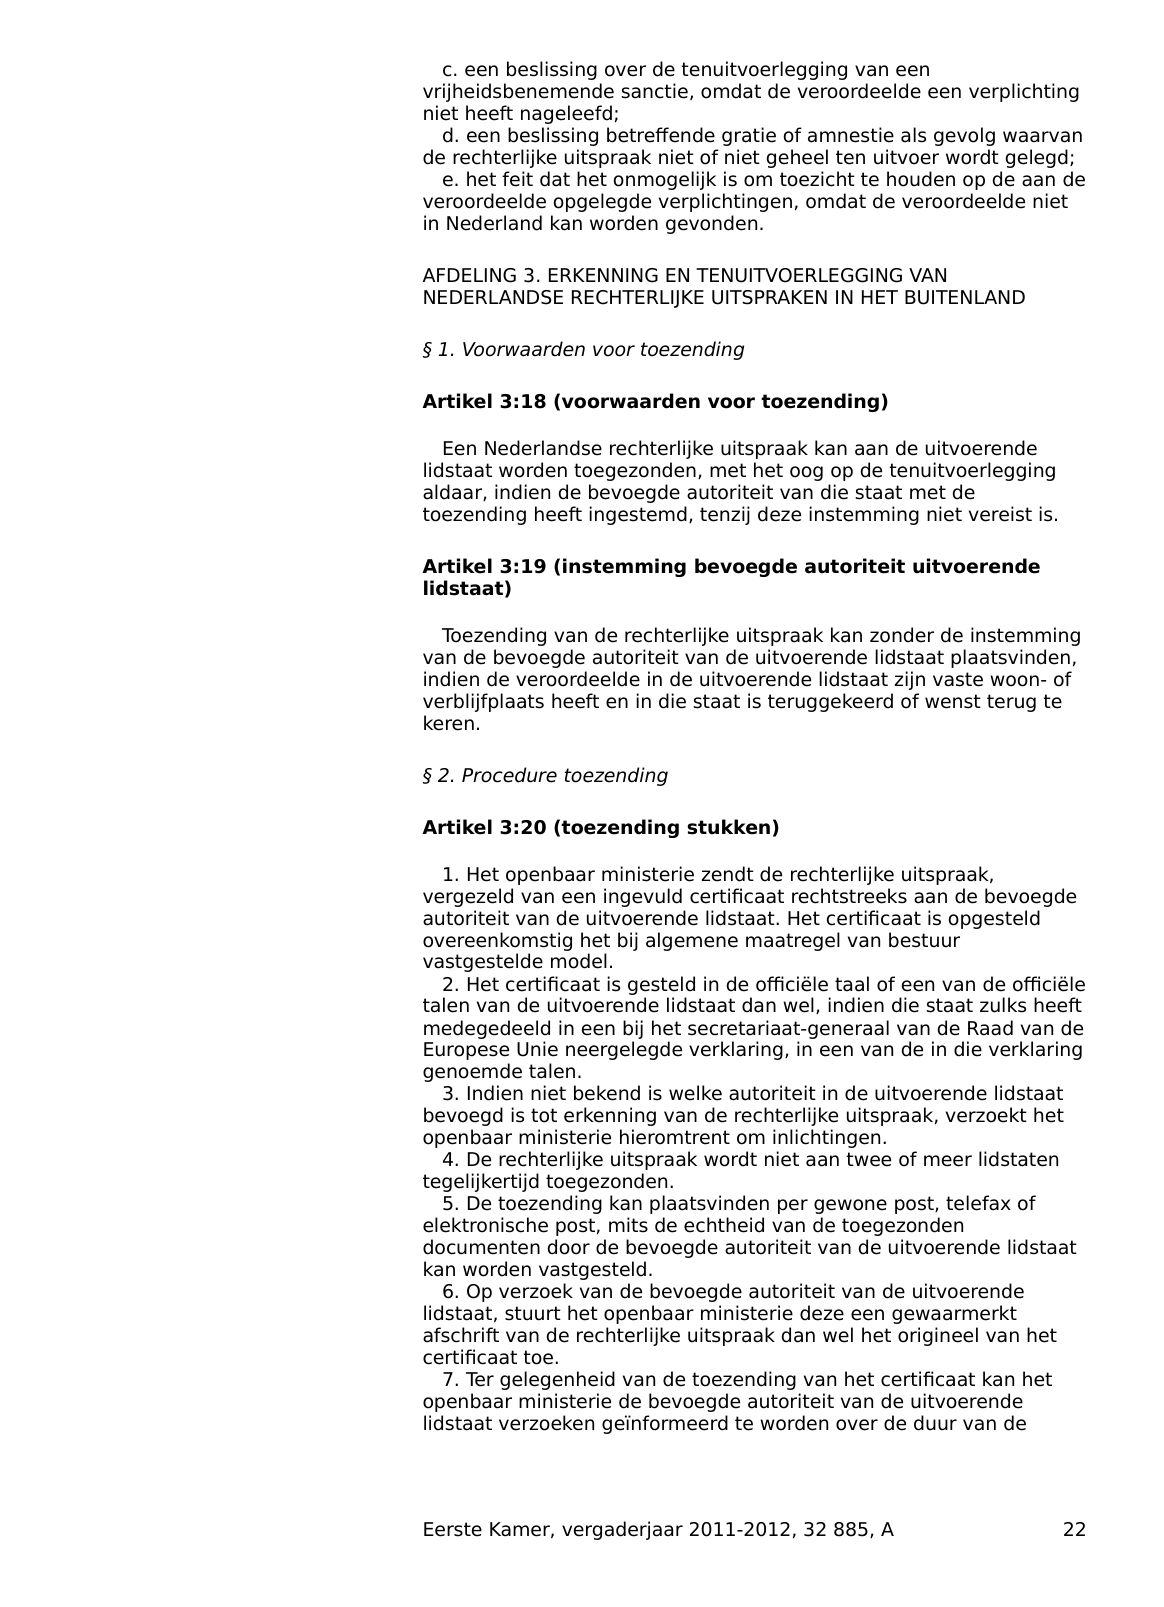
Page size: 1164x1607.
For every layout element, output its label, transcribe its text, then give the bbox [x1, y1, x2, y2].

subtitle Artikel 3:20 (toezending stukken) [422, 817, 1087, 838]
text Toezending van de rechterlijke uitspraak kan zonder de instemming van de bevoegde autoriteit van de uitvoerende lidstaat plaatsvinden, indien de veroordeelde in de uitvoerende lidstaat zijn vaste woon- of verblijfplaats heeft en in die staat is teruggekeerd of wenst terug te keren. [422, 625, 1087, 734]
subtitle Artikel 3:19 (instemming bevoegde autoriteit uitvoerende lidstaat) [422, 556, 1087, 600]
text 5. De toezending kan plaatsvinden per gewone post, telefax of elektronische post, mits de echtheid van de toegezonden documenten door de bevoegde autoriteit van de uitvoerende lidstaat kan worden vastgesteld. [422, 1193, 1087, 1281]
subtitle AFDELING 3. ERKENNING EN TENUITVOERLEGGING VAN NEDERLANDSE RECHTERLIJKE UITSPRAKEN IN HET BUITENLAND [422, 265, 1087, 309]
subtitle Artikel 3:18 (voorwaarden voor toezending) [422, 391, 1087, 413]
subtitle § 1. Voorwaarden voor toezending [422, 339, 1087, 361]
text 4. De rechterlijke uitspraak wordt niet aan twee of meer lidstaten tegelijkertijd toegezonden. [422, 1149, 1087, 1193]
text 1. Het openbaar ministerie zendt de rechterlijke uitspraak, vergezeld van een ingevuld certificaat rechtstreeks aan de bevoegde autoriteit van de uitvoerende lidstaat. Het certificaat is opgesteld overeenkomstig het bij algemene maatregel van bestuur vastgestelde model. [422, 863, 1087, 973]
text c. een beslissing over de tenuitvoerlegging van een vrijheidsbenemende sanctie, omdat de veroordeelde een verplichting niet heeft nageleefd; [422, 59, 1087, 125]
text 6. Op verzoek van de bevoegde autoriteit van de uitvoerende lidstaat, stuurt het openbaar ministerie deze een gewaarmerkt afschrift van de rechterlijke uitspraak dan wel het origineel van het certificaat toe. [422, 1281, 1087, 1369]
text 3. Indien niet bekend is welke autoriteit in de uitvoerende lidstaat bevoegd is tot erkenning van de rechterlijke uitspraak, verzoekt het openbaar ministerie hieromtrent om inlichtingen. [422, 1083, 1087, 1149]
text d. een beslissing betreffende gratie of amnestie als gevolg waarvan de rechterlijke uitspraak niet of niet geheel ten uitvoer wordt gelegd; [422, 125, 1087, 169]
subtitle § 2. Procedure toezending [422, 764, 1087, 787]
text 2. Het certificaat is gesteld in de officiële taal of een van de officiële talen van de uitvoerende lidstaat dan wel, indien die staat zulks heeft medegedeeld in een bij het secretariaat-generaal van de Raad van de Europese Unie neergelegde verklaring, in een van de in die verklaring genoemde talen. [422, 973, 1087, 1083]
text 7. Ter gelegenheid van de toezending van het certificaat kan het openbaar ministerie de bevoegde autoriteit van de uitvoerende lidstaat verzoeken geïnformeerd te worden over de duur van de [422, 1369, 1087, 1435]
text e. het feit dat het onmogelijk is om toezicht te houden op de aan de veroordeelde opgelegde verplichtingen, omdat de veroordeelde niet in Nederland kan worden gevonden. [422, 169, 1087, 235]
text Een Nederlandse rechterlijke uitspraak kan aan de uitvoerende lidstaat worden toegezonden, met het oog op de tenuitvoerlegging aldaar, indien de bevoegde autoriteit van die staat met de toezending heeft ingestemd, tenzij deze instemming niet vereist is. [422, 438, 1087, 526]
